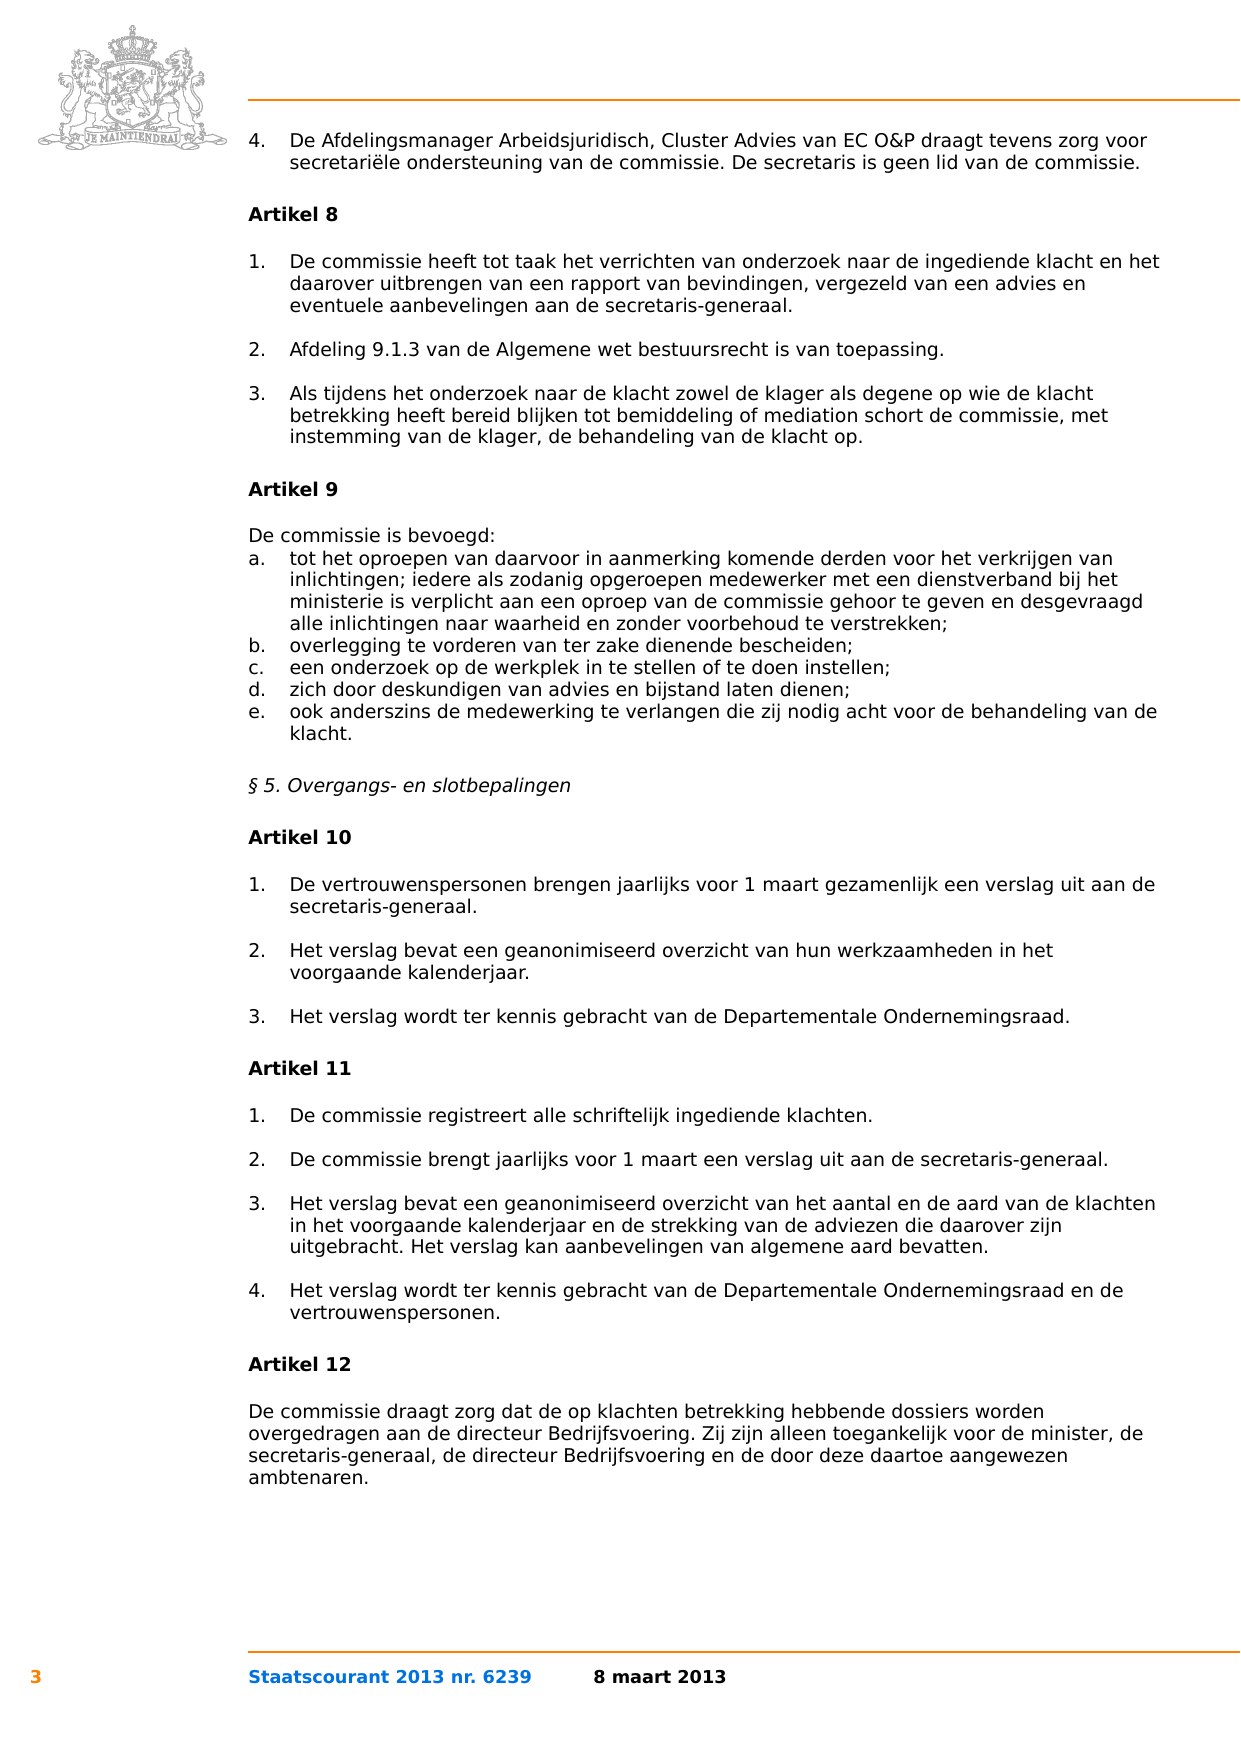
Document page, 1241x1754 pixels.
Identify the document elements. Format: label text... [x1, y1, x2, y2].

text 3. Het verslag wordt ter kennis gebracht van de Departementale Ondernemingsraad. [248, 1006, 1163, 1028]
text 1. De commissie heeft tot taak het verrichten van onderzoek naar de ingediende klacht en het daarover uitbrengen van een rapport van bevindingen, vergezeld van een advies en eventuele aanbevelingen aan de secretaris-generaal. [248, 251, 1163, 317]
subtitle § 5. Overgangs- en slotbepalingen [248, 775, 1163, 797]
subtitle Artikel 9 [248, 478, 1163, 500]
subtitle Artikel 12 [248, 1354, 1163, 1376]
text 4. Het verslag wordt ter kennis gebracht van de Departementale Ondernemingsraad en de vertrouwenspersonen. [248, 1280, 1163, 1324]
text 3. Het verslag bevat een geanonimiseerd overzicht van het aantal en de aard van de klachten in het voorgaande kalenderjaar en de strekking van de adviezen die daarover zijn uitgebracht. Het verslag kan aanbevelingen van algemene aard bevatten. [248, 1192, 1163, 1258]
text De commissie is bevoegd: [248, 525, 1163, 547]
text 2. Afdeling 9.1.3 van de Algemene wet bestuursrecht is van toepassing. [248, 339, 1163, 361]
text 2. Het verslag bevat een geanonimiseerd overzicht van hun werkzaamheden in het voorgaande kalenderjaar. [248, 940, 1163, 984]
text 1. De commissie registreert alle schriftelijk ingediende klachten. [248, 1105, 1163, 1127]
text De commissie draagt zorg dat de op klachten betrekking hebbende dossiers worden overgedragen aan de directeur Bedrijfsvoering. Zij zijn alleen toegankelijk voor de minister, de secretaris-generaal, de directeur Bedrijfsvoering en de door deze daartoe aangewezen ambtenaren. [248, 1401, 1163, 1489]
text e. ook anderszins de medewerking te verlangen die zij nodig acht voor de behandeling van de klacht. [248, 701, 1163, 745]
subtitle Artikel 10 [248, 827, 1163, 849]
subtitle Artikel 8 [248, 204, 1163, 226]
subtitle Artikel 11 [248, 1058, 1163, 1080]
text 4. De Afdelingsmanager Arbeidsjuridisch, Cluster Advies van EC O&P draagt tevens zorg voor secretariële ondersteuning van de commissie. De secretaris is geen lid van de commissie. [248, 130, 1163, 174]
text c. een onderzoek op de werkplek in te stellen of te doen instellen; [248, 657, 1163, 679]
text 1. De vertrouwenspersonen brengen jaarlijks voor 1 maart gezamenlijk een verslag uit aan de secretaris-generaal. [248, 874, 1163, 918]
text 2. De commissie brengt jaarlijks voor 1 maart een verslag uit aan de secretaris-generaal. [248, 1149, 1163, 1171]
text d. zich door deskundigen van advies en bijstand laten dienen; [248, 679, 1163, 701]
text a. tot het oproepen van daarvoor in aanmerking komende derden voor het verkrijgen van inlichtingen; iedere als zodanig opgeroepen medewerker met een dienstverband bij het ministerie is verplicht aan een oproep van de commissie gehoor te geven en desgevraagd alle inlichtingen naar waarheid en zonder voorbehoud te verstrekken; [248, 547, 1163, 635]
text b. overlegging te vorderen van ter zake dienende bescheiden; [248, 635, 1163, 657]
picture [38, 25, 227, 150]
text 3. Als tijdens het onderzoek naar de klacht zowel de klager als degene op wie de klacht betrekking heeft bereid blijken tot bemiddeling of mediation schort de commissie, met instemming van de klager, de behandeling van de klacht op. [248, 382, 1163, 448]
